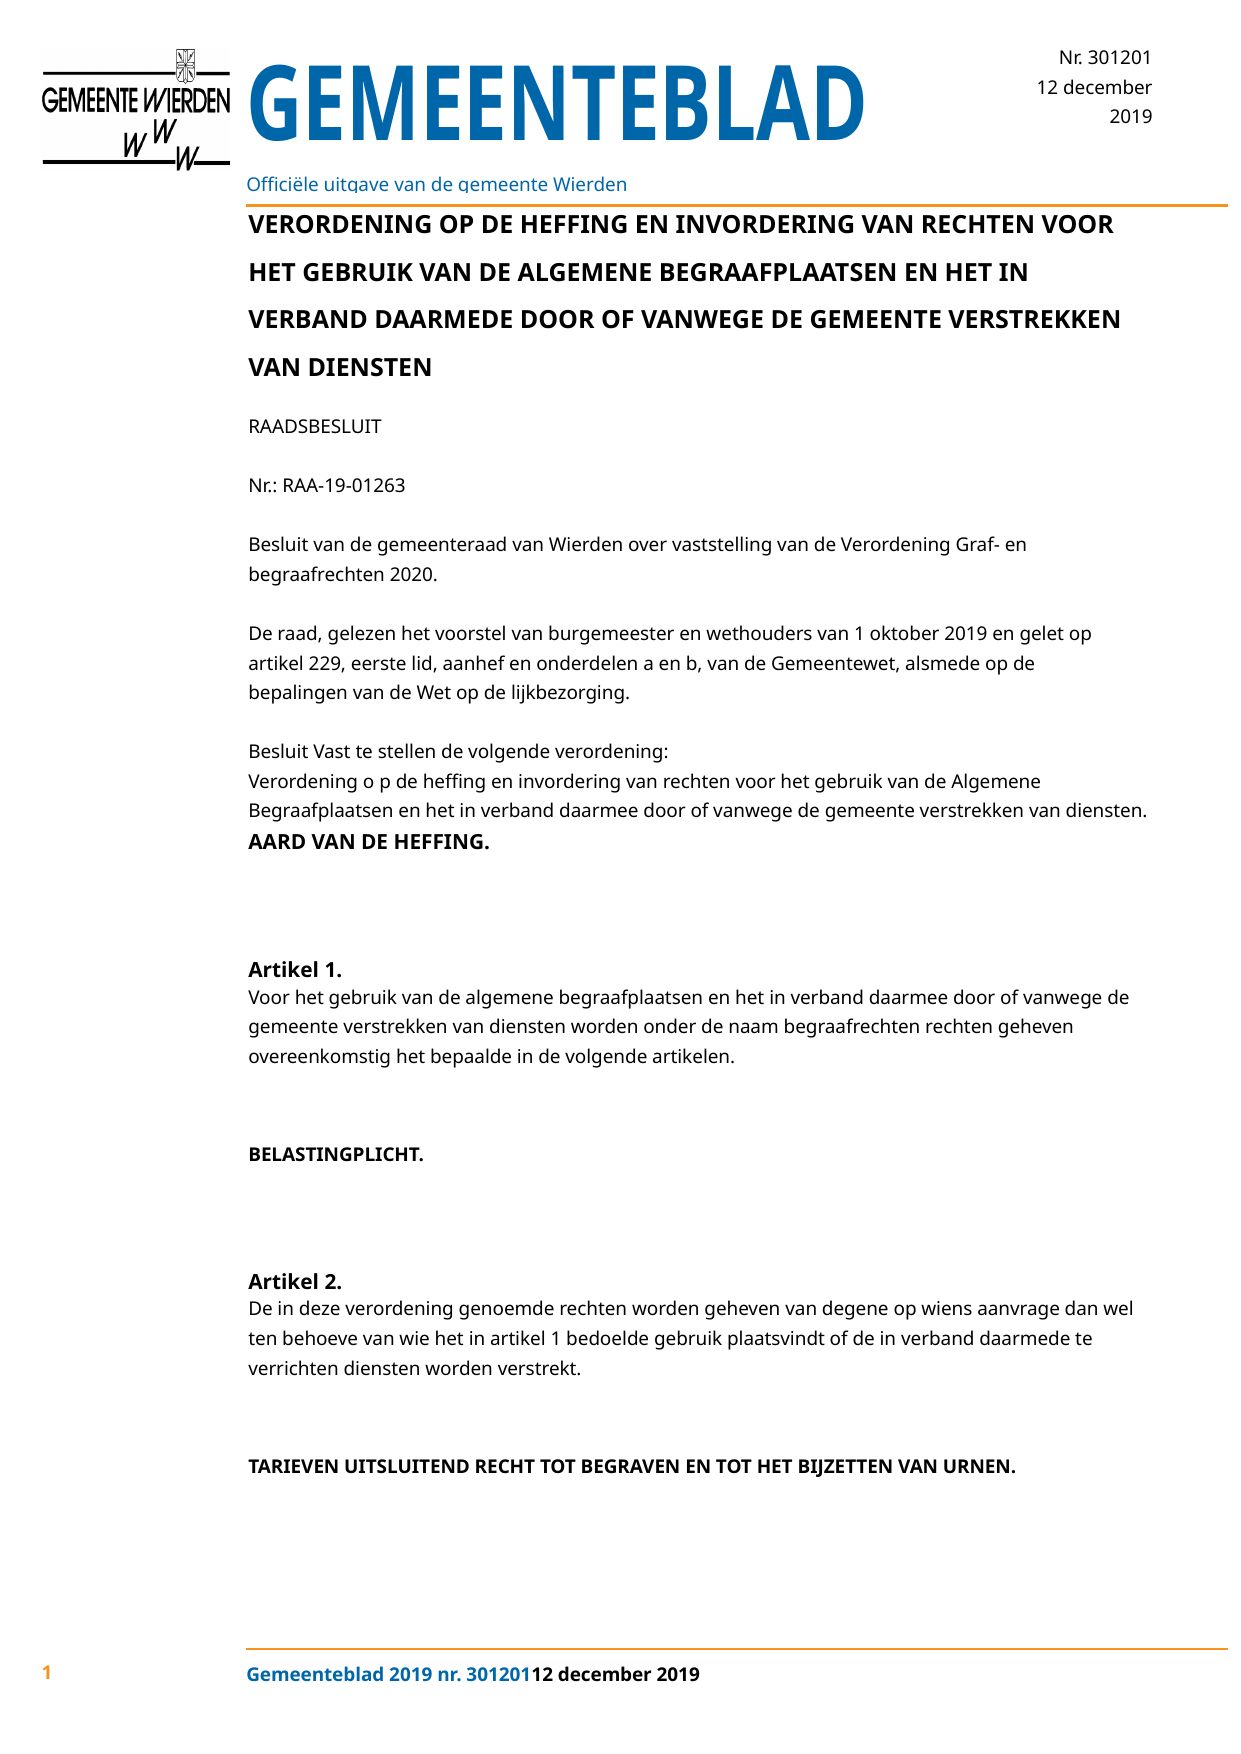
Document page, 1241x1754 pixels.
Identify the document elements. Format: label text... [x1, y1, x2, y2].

picture [41, 47, 231, 172]
text Artikel 2. [248, 1267, 1152, 1296]
text AARD VAN DE HEFFING. [248, 827, 1152, 856]
text De raad, gelezen het voorstel van burgemeester en wethouders van 1 oktober 2019 en gelet op artikel 229, eerste lid, aanhef en onderdelen a en b, van de Gemeentewet, alsmede op de [248, 620, 1152, 676]
text Verordening o p de heffing en invordering van rechten voor het gebruik van de Algemene Begraafplaatsen en het in verband daarmee door of vanwege de gemeente verstrekken van diensten. [248, 768, 1152, 823]
text Besluit Vast te stellen de volgende verordening: [248, 738, 1152, 764]
text Artikel 1. [248, 955, 1152, 984]
text Voor het gebruik van de algemene begraafplaatsen en het in verband daarmee door of vanwege de gemeente verstrekken van diensten worden onder de naam begraafrechten rechten geheven overeenkomstig het bepaalde in de volgende artikelen. [248, 984, 1152, 1069]
text De in deze verordening genoemde rechten worden geheven van degene op wiens aanvrage dan wel ten behoeve van wie het in artikel 1 bedoelde gebruik plaatsvindt of de in verband daarmede te verrichten diensten worden verstrekt. [248, 1296, 1152, 1381]
text TARIEVEN UITSLUITEND RECHT TOT BEGRAVEN EN TOT HET BIJZETTEN VAN URNEN. [248, 1451, 1152, 1479]
text Nr.: RAA-19-01263 [248, 472, 1152, 498]
text BELASTINGPLICHT. [248, 1139, 1152, 1167]
text VERORDENING OP DE HEFFING EN INVORDERING VAN RECHTEN VOOR HET GEBRUIK VAN DE ALGEMENE BEGRAAFPLAATSEN EN HET IN VERBAND DAARMEDE DOOR OF VANWEGE DE GEMEENTE VERSTREKKEN VAN DIENSTEN [248, 207, 1152, 384]
text RAADSBESLUIT [248, 413, 1152, 439]
text Besluit van de gemeenteraad van Wierden over vaststelling van de Verordening Graf- en begraafrechten 2020. [248, 531, 1152, 587]
text bepalingen van de Wet op de lijkbezorging. [248, 679, 1152, 705]
